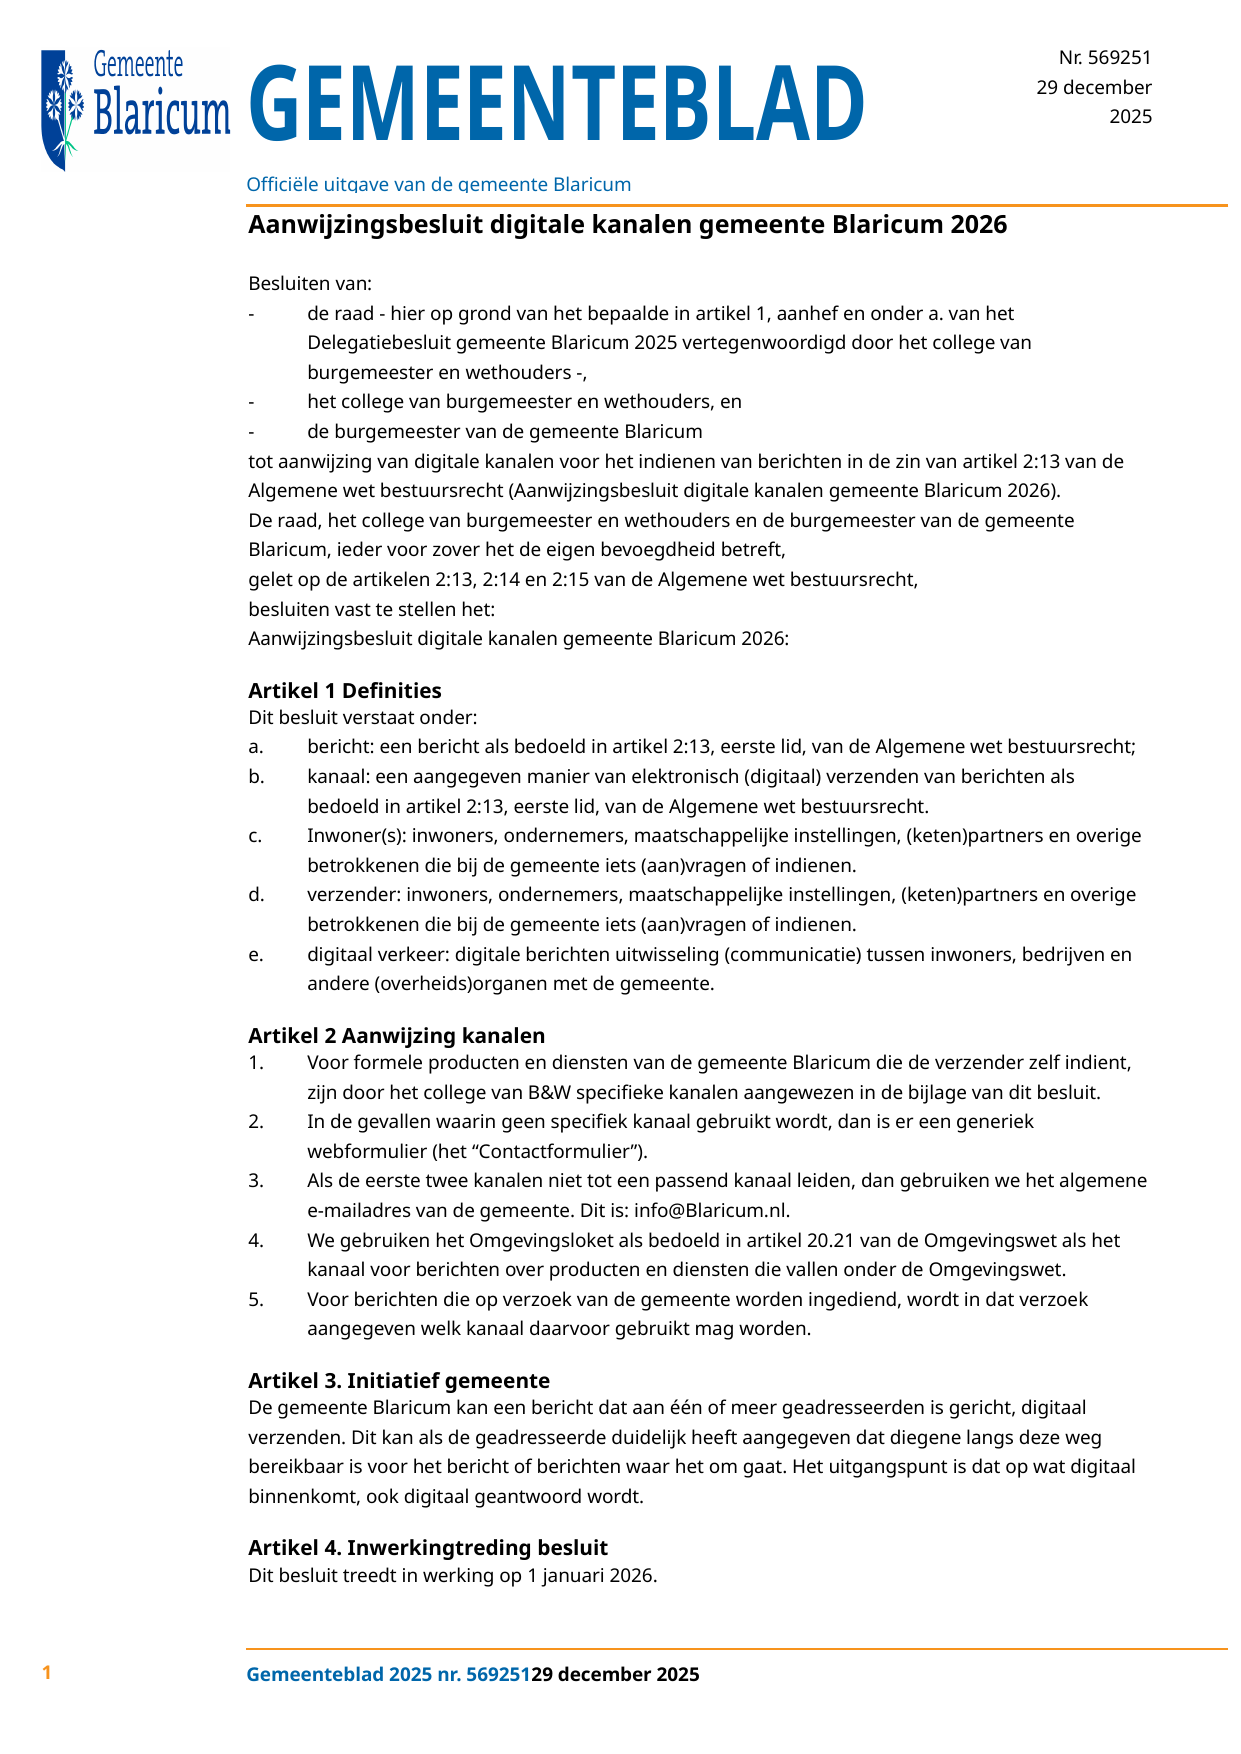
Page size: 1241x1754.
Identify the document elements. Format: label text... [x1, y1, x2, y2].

list de raad - hier op grond van het bepaalde in artikel 1, aanhef en onder a. van het Delegatiebesluit gemeente Blaricum 2025 vertegenwoordigd door het college van burgemeester en wethouders -, [248, 300, 1152, 385]
list verzender: inwoners, ondernemers, maatschappelijke instellingen, (keten)partners en overige betrokkenen die bij de gemeente iets (aan)vragen of indienen. [248, 882, 1152, 937]
text Artikel 1 Definities [248, 676, 1152, 704]
list bericht: een bericht als bedoeld in artikel 2:13, eerste lid, van de Algemene wet bestuursrecht; [248, 734, 1152, 759]
picture [41, 47, 231, 172]
text tot aanwijzing van digitale kanalen voor het indienen van berichten in de zin van artikel 2:13 van de Algemene wet bestuursrecht (Aanwijzingsbesluit digitale kanalen gemeente Blaricum 2026). [248, 448, 1152, 503]
text De gemeente Blaricum kan een bericht dat aan één of meer geadresseerden is gericht, digitaal verzenden. Dit kan als de geadresseerde duidelijk heeft aangegeven dat diegene langs deze weg bereikbaar is voor het bericht of berichten waar het om gaat. Het uitgangspunt is dat op wat digitaal binnenkomt, ook digitaal geantwoord wordt. [248, 1394, 1152, 1509]
text Besluiten van: [248, 270, 1152, 296]
list We gebruiken het Omgevingsloket als bedoeld in artikel 20.21 van de Omgevingswet als het kanaal voor berichten over producten en diensten die vallen onder de Omgevingswet. [248, 1227, 1152, 1282]
text Artikel 2 Aanwijzing kanalen [248, 1021, 1152, 1049]
text Aanwijzingsbesluit digitale kanalen gemeente Blaricum 2026 [248, 207, 1152, 241]
list digitaal verkeer: digitale berichten uitwisseling (communicatie) tussen inwoners, bedrijven en andere (overheids)organen met de gemeente. [248, 941, 1152, 996]
list In de gevallen waarin geen specifiek kanaal gebruikt wordt, dan is er een generiek webformulier (het “Contactformulier”). [248, 1108, 1152, 1164]
list de burgemeester van de gemeente Blaricum [248, 418, 1152, 444]
list het college van burgemeester en wethouders, en [248, 389, 1152, 414]
list Voor formele producten en diensten van de gemeente Blaricum die de verzender zelf indient, zijn door het college van B&W specifieke kanalen aangewezen in de bijlage van dit besluit. [248, 1049, 1152, 1104]
text Dit besluit verstaat onder: [248, 704, 1152, 730]
list Inwoner(s): inwoners, ondernemers, maatschappelijke instellingen, (keten)partners en overige betrokkenen die bij de gemeente iets (aan)vragen of indienen. [248, 822, 1152, 878]
text Dit besluit treedt in werking op 1 januari 2026. [248, 1562, 1152, 1588]
text De raad, het college van burgemeester en wethouders en de burgemeester van de gemeente Blaricum, ieder voor zover het de eigen bevoegdheid betreft, [248, 507, 1152, 562]
text besluiten vast te stellen het: [248, 596, 1152, 621]
text Artikel 4. Inwerkingtreding besluit [248, 1533, 1152, 1562]
text gelet op de artikelen 2:13, 2:14 en 2:15 van de Algemene wet bestuursrecht, [248, 566, 1152, 592]
list Voor berichten die op verzoek van de gemeente worden ingediend, wordt in dat verzoek aangegeven welk kanaal daarvoor gebruikt mag worden. [248, 1286, 1152, 1341]
text Artikel 3. Initiatief gemeente [248, 1366, 1152, 1394]
list Als de eerste twee kanalen niet tot een passend kanaal leiden, dan gebruiken we het algemene e-mailadres van de gemeente. Dit is: info@Blaricum.nl. [248, 1168, 1152, 1223]
list kanaal: een aangegeven manier van elektronisch (digitaal) verzenden van berichten als bedoeld in artikel 2:13, eerste lid, van de Algemene wet bestuursrecht. [248, 763, 1152, 819]
text Aanwijzingsbesluit digitale kanalen gemeente Blaricum 2026: [248, 625, 1152, 651]
